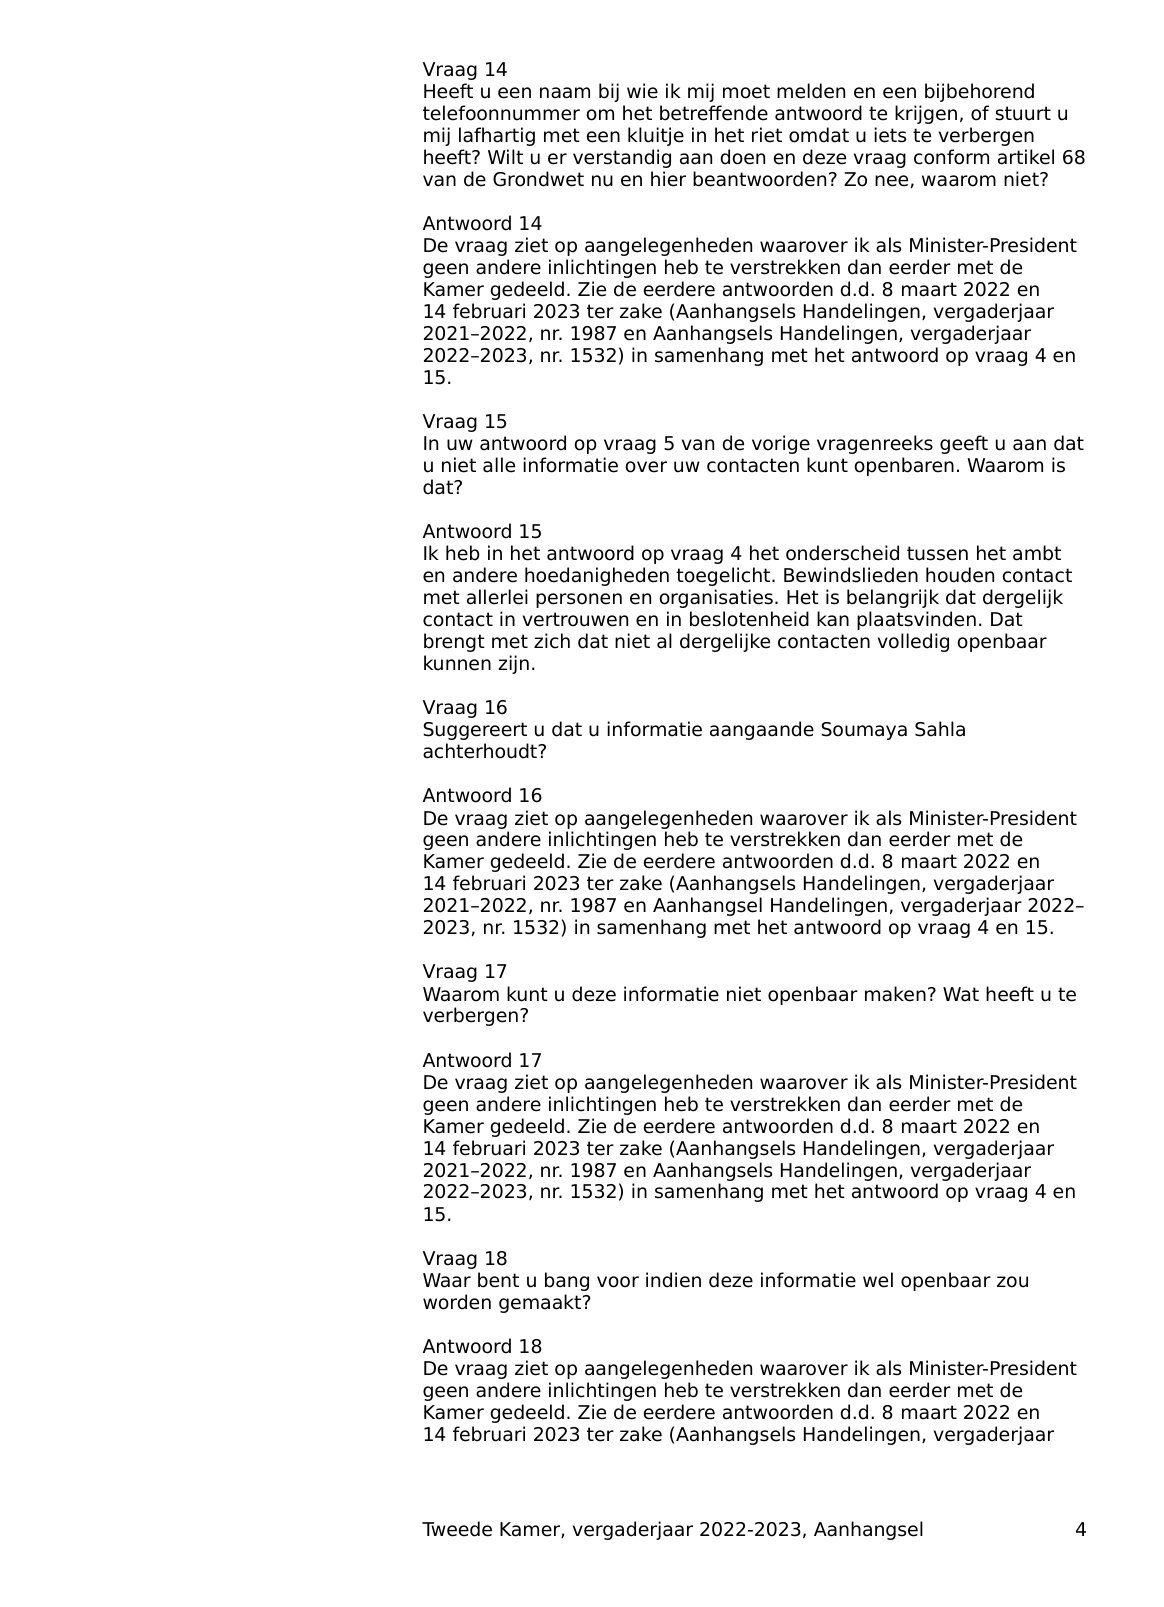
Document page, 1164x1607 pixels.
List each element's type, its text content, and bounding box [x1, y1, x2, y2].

text Vraag 17 [422, 961, 1087, 983]
text Antwoord 16 [422, 785, 1087, 807]
text Waar bent u bang voor indien deze informatie wel openbaar zou worden gemaakt? [422, 1269, 1087, 1313]
text Vraag 18 [422, 1248, 1087, 1269]
text Vraag 15 [422, 411, 1087, 433]
text De vraag ziet op aangelegenheden waarover ik als Minister-President geen andere inlichtingen heb te verstrekken dan eerder met de Kamer gedeeld. Zie de eerdere antwoorden d.d. 8 maart 2022 en 14 februari 2023 ter zake (Aanhangsels Handelingen, vergaderjaar [422, 1358, 1087, 1446]
text Antwoord 14 [422, 213, 1087, 235]
text Antwoord 15 [422, 521, 1087, 543]
text De vraag ziet op aangelegenheden waarover ik als Minister-President geen andere inlichtingen heb te verstrekken dan eerder met de Kamer gedeeld. Zie de eerdere antwoorden d.d. 8 maart 2022 en 14 februari 2023 ter zake (Aanhangsels Handelingen, vergaderjaar 2021–2022, nr. 1987 en Aanhangsels Handelingen, vergaderjaar 2022–2023, nr. 1532) in samenhang met het antwoord op vraag 4 en 15. [422, 1072, 1087, 1225]
text Vraag 14 [422, 59, 1087, 81]
text De vraag ziet op aangelegenheden waarover ik als Minister-President geen andere inlichtingen heb te verstrekken dan eerder met de Kamer gedeeld. Zie de eerdere antwoorden d.d. 8 maart 2022 en 14 februari 2023 ter zake (Aanhangsels Handelingen, vergaderjaar 2021–2022, nr. 1987 en Aanhangsels Handelingen, vergaderjaar 2022–2023, nr. 1532) in samenhang met het antwoord op vraag 4 en 15. [422, 235, 1087, 389]
text De vraag ziet op aangelegenheden waarover ik als Minister-President geen andere inlichtingen heb te verstrekken dan eerder met de Kamer gedeeld. Zie de eerdere antwoorden d.d. 8 maart 2022 en 14 februari 2023 ter zake (Aanhangsels Handelingen, vergaderjaar 2021–2022, nr. 1987 en Aanhangsel Handelingen, vergaderjaar 2022–2023, nr. 1532) in samenhang met het antwoord op vraag 4 en 15. [422, 807, 1087, 939]
text Suggereert u dat u informatie aangaande Soumaya Sahla achterhoudt? [422, 719, 1087, 763]
text In uw antwoord op vraag 5 van de vorige vragenreeks geeft u aan dat u niet alle informatie over uw contacten kunt openbaren. Waarom is dat? [422, 433, 1087, 499]
text Vraag 16 [422, 697, 1087, 719]
text Antwoord 17 [422, 1049, 1087, 1072]
text Ik heb in het antwoord op vraag 4 het onderscheid tussen het ambt en andere hoedanigheden toegelicht. Bewindslieden houden contact met allerlei personen en organisaties. Het is belangrijk dat dergelijk contact in vertrouwen en in beslotenheid kan plaatsvinden. Dat brengt met zich dat niet al dergelijke contacten volledig openbaar kunnen zijn. [422, 543, 1087, 675]
text Antwoord 18 [422, 1336, 1087, 1358]
text Waarom kunt u deze informatie niet openbaar maken? Wat heeft u te verbergen? [422, 983, 1087, 1027]
text Heeft u een naam bij wie ik mij moet melden en een bijbehorend telefoonnummer om het betreffende antwoord te krijgen, of stuurt u mij lafhartig met een kluitje in het riet omdat u iets te verbergen heeft? Wilt u er verstandig aan doen en deze vraag conform artikel 68 van de Grondwet nu en hier beantwoorden? Zo nee, waarom niet? [422, 81, 1087, 191]
